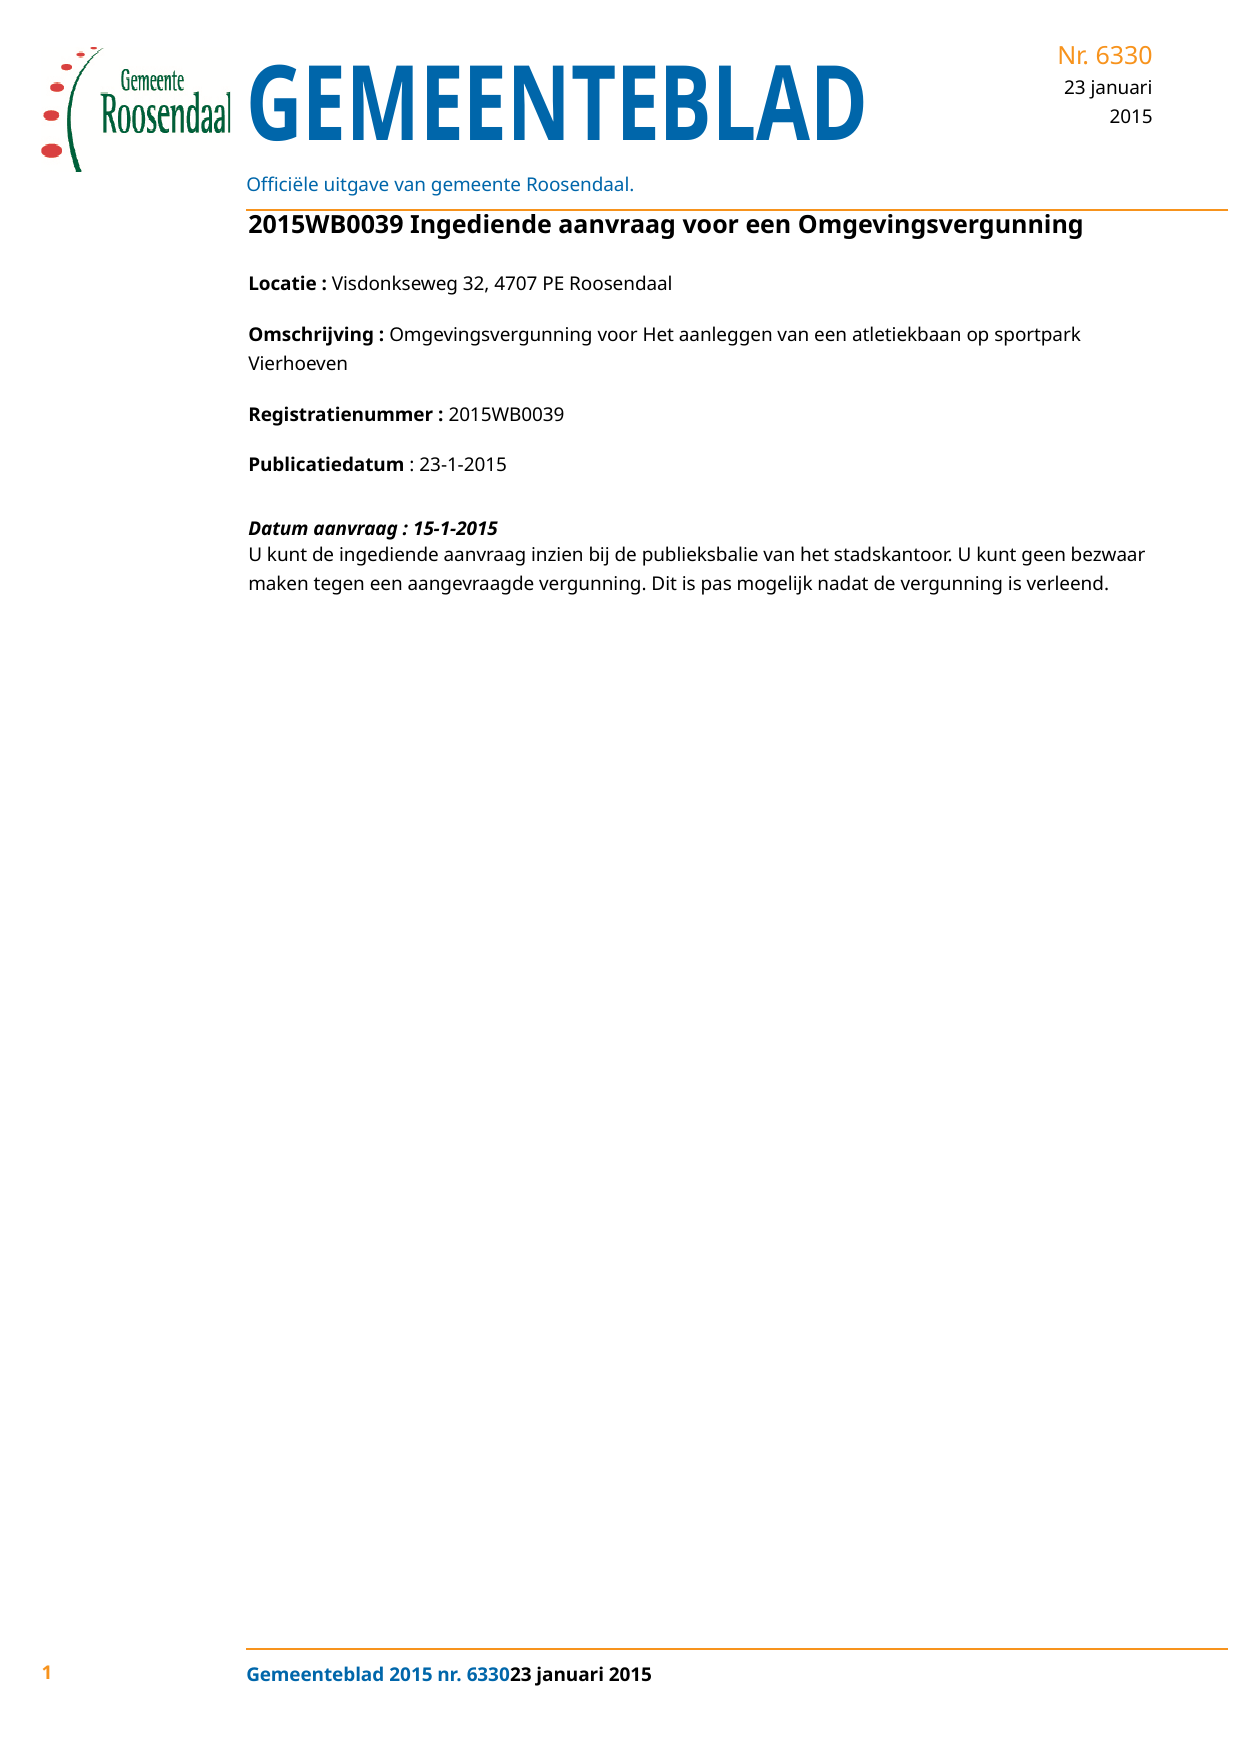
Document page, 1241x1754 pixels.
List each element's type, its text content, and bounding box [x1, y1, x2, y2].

text 2015WB0039 Ingediende aanvraag voor een Omgevingsvergunning [248, 211, 1152, 241]
text U kunt de ingediende aanvraag inzien bij de publieksbalie van het stadskantoor. U kunt geen bezwaar maken tegen een aangevraagde vergunning. Dit is pas mogelijk nadat de vergunning is verleend. [248, 541, 1152, 596]
text Registratienummer : 2015WB0039 [248, 401, 1152, 426]
text Publicatiedatum : 23-1-2015 [248, 451, 1152, 477]
text Omschrijving : Omgevingsvergunning voor Het aanleggen van een atletiekbaan op sportpark Vierhoeven [248, 321, 1152, 376]
picture [41, 47, 231, 172]
text Datum aanvraag : 15-1-2015 [248, 515, 1152, 541]
text Locatie : Visdonkseweg 32, 4707 PE Roosendaal [248, 270, 1152, 296]
